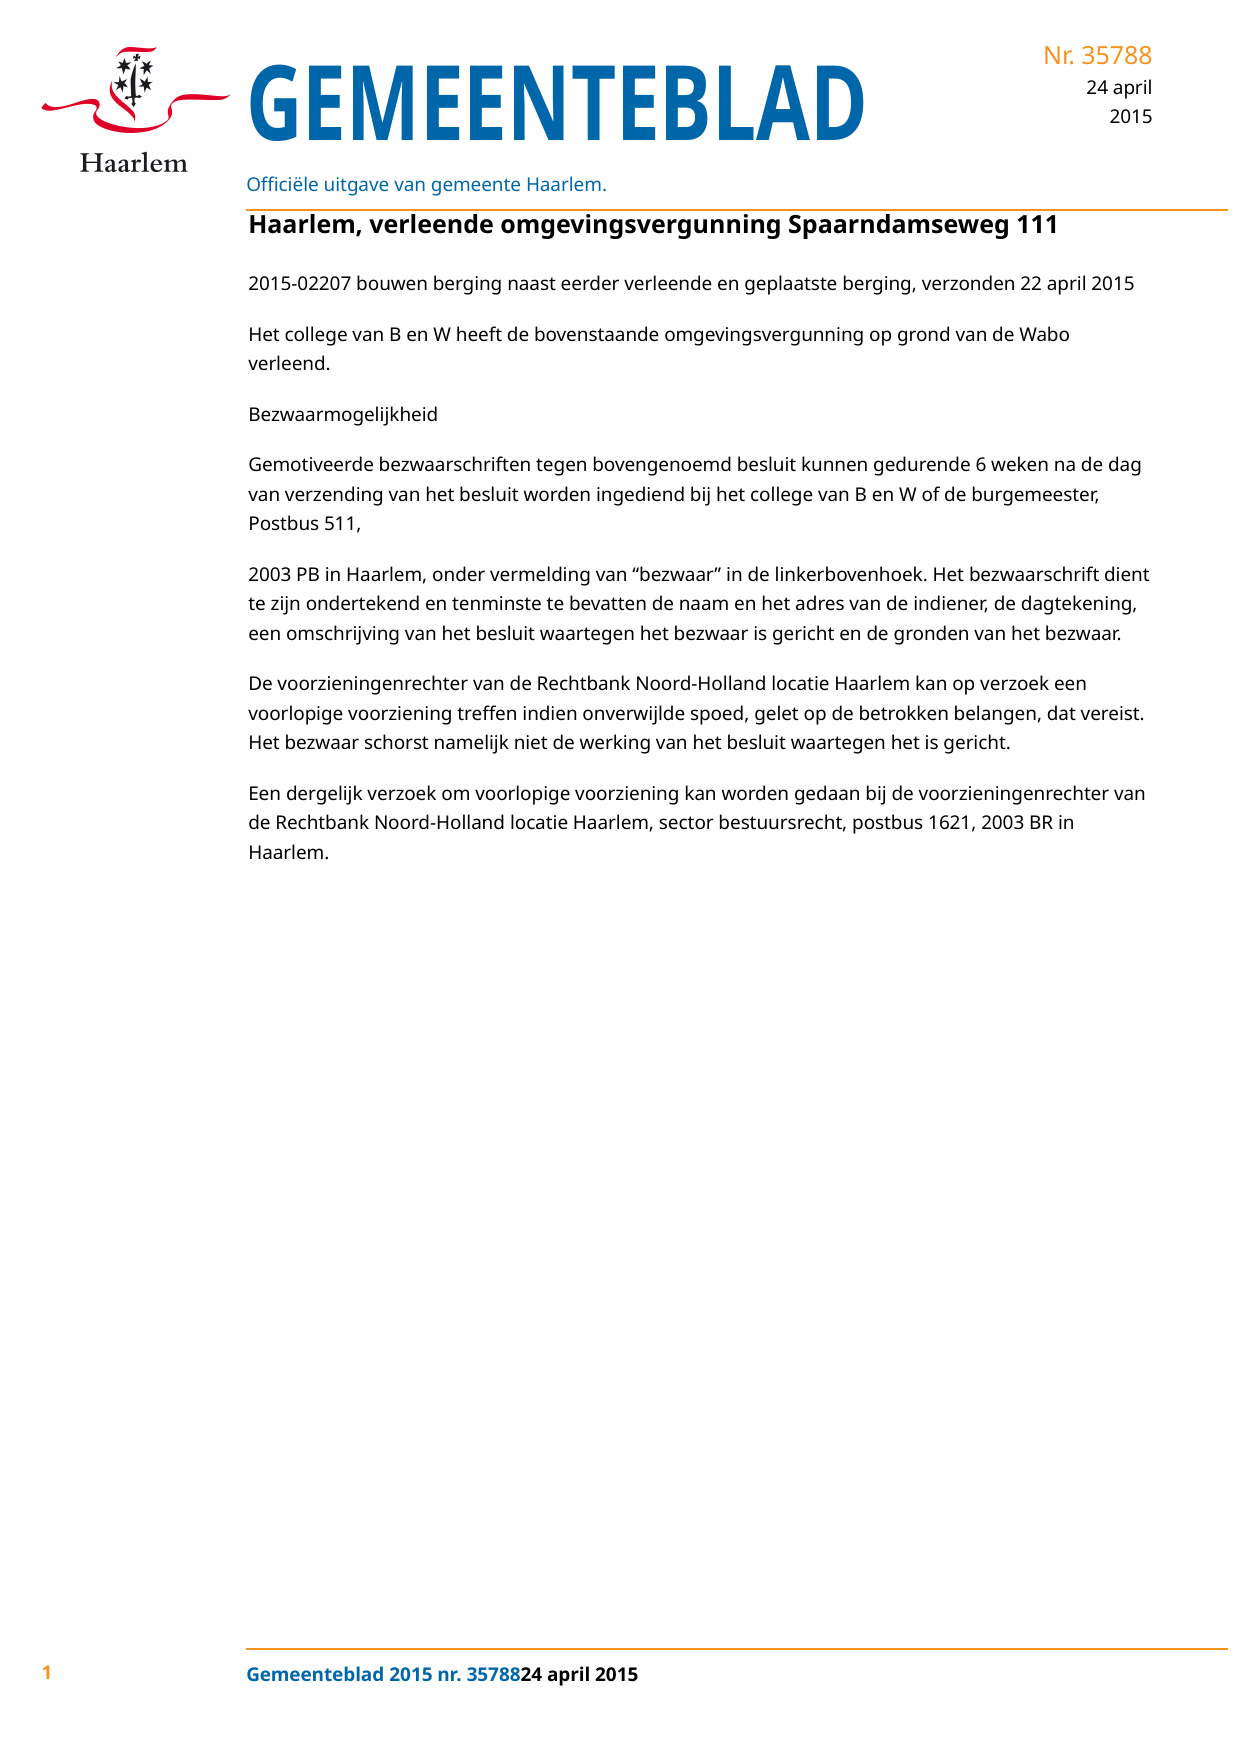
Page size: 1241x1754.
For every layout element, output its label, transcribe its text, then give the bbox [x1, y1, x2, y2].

picture [41, 47, 231, 172]
text De voorzieningenrechter van de Rechtbank Noord-Holland locatie Haarlem kan op verzoek een voorlopige voorziening treffen indien onverwijlde spoed, gelet op de betrokken belangen, dat vereist. Het bezwaar schorst namelijk niet de werking van het besluit waartegen het is gericht. [248, 670, 1152, 755]
text Bezwaarmogelijkheid [248, 401, 1152, 426]
text Haarlem, verleende omgevingsvergunning Spaarndamseweg 111 [248, 211, 1152, 241]
text Het college van B en W heeft de bovenstaande omgevingsvergunning op grond van de Wabo verleend. [248, 321, 1152, 376]
text Een dergelijk verzoek om voorlopige voorziening kan worden gedaan bij de voorzieningenrechter van de Rechtbank Noord-Holland locatie Haarlem, sector bestuursrecht, postbus 1621, 2003 BR in Haarlem. [248, 780, 1152, 865]
text Gemotiveerde bezwaarschriften tegen bovengenoemd besluit kunnen gedurende 6 weken na de dag van verzending van het besluit worden ingediend bij het college van B en W of de burgemeester, Postbus 511, [248, 451, 1152, 536]
text 2015-02207 bouwen berging naast eerder verleende en geplaatste berging, verzonden 22 april 2015 [248, 270, 1152, 296]
text 2003 PB in Haarlem, onder vermelding van “bezwaar” in de linkerbovenhoek. Het bezwaarschrift dient te zijn ondertekend en tenminste te bevatten de naam en het adres van de indiener, de dagtekening, een omschrijving van het besluit waartegen het bezwaar is gericht en de gronden van het bezwaar. [248, 561, 1152, 646]
